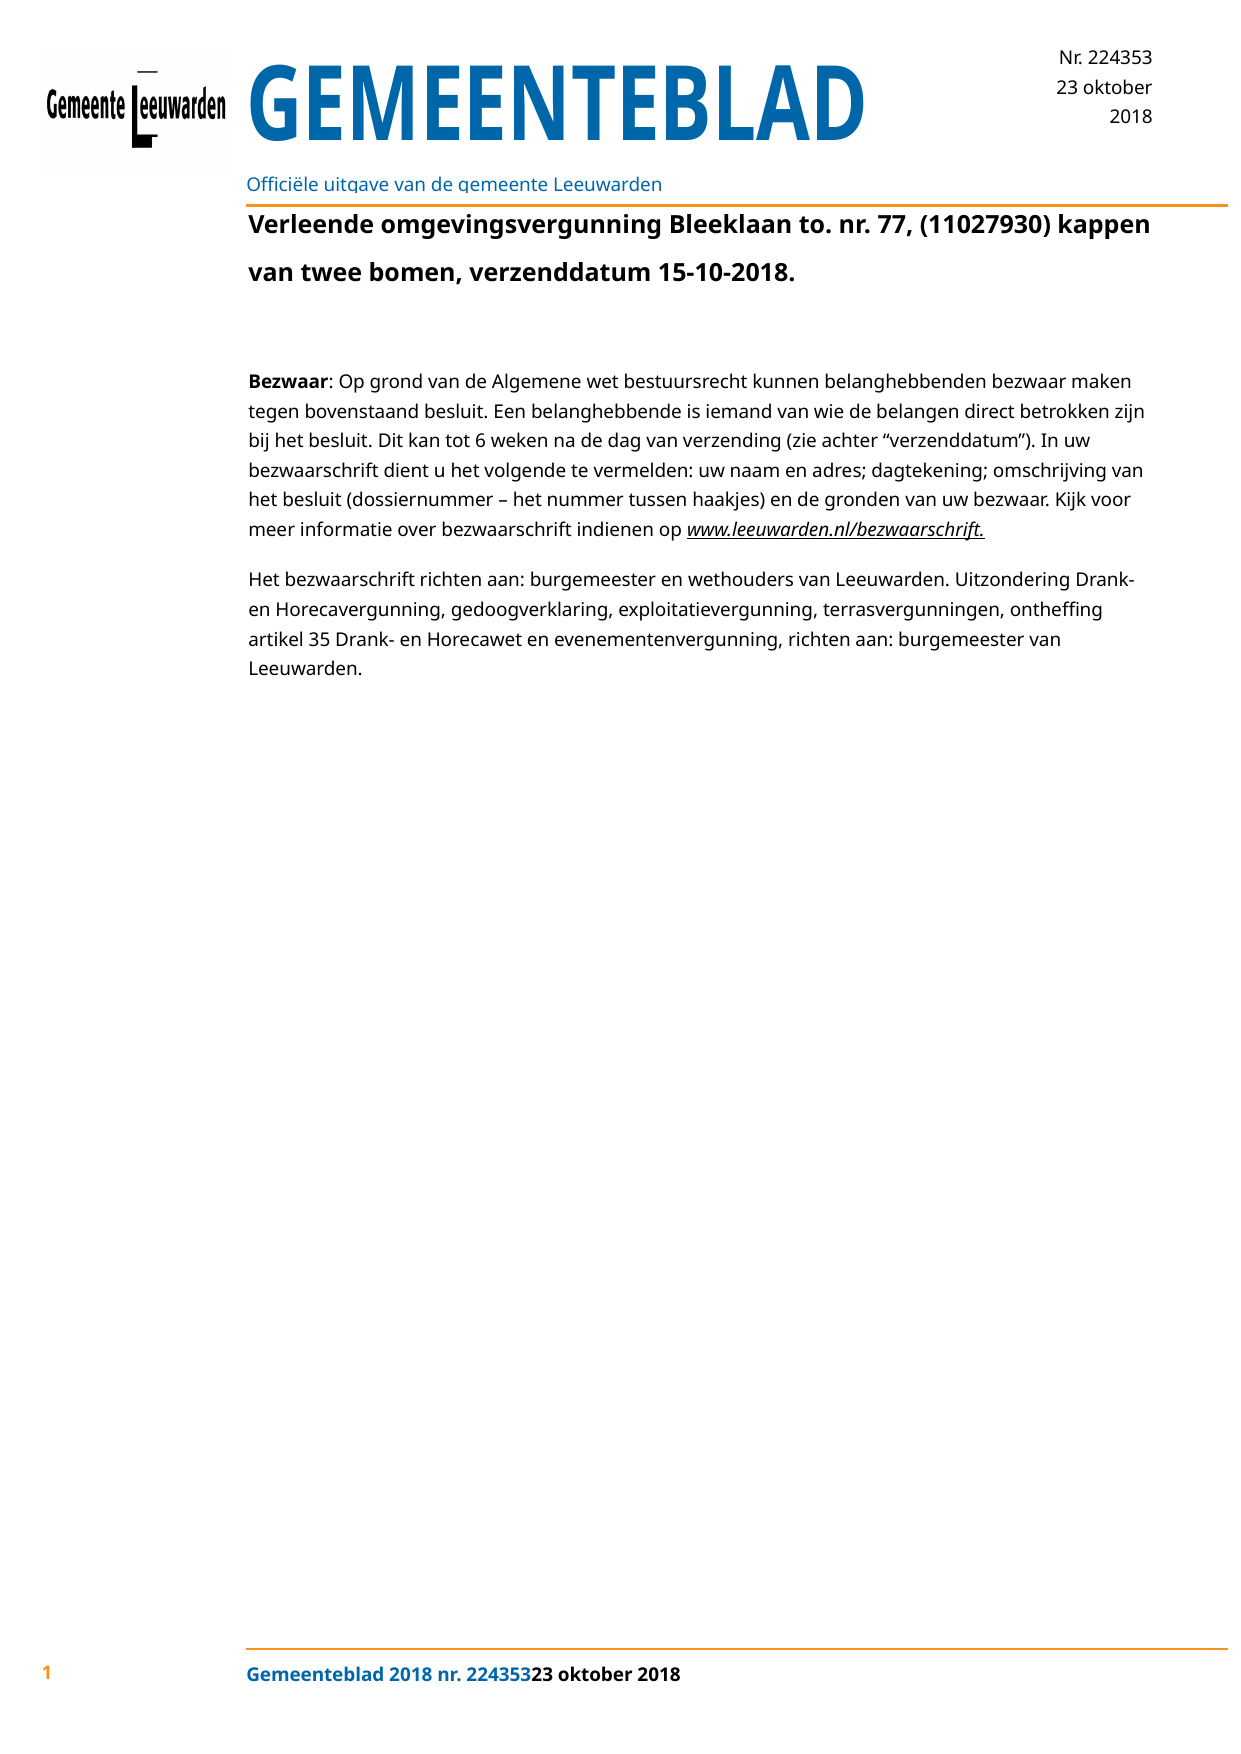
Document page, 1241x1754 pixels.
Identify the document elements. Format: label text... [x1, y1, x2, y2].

picture [41, 47, 231, 172]
text Bezwaar: Op grond van de Algemene wet bestuursrecht kunnen belanghebbenden bezwaar maken tegen bovenstaand besluit. Een belanghebbende is iemand van wie de belangen direct betrokken zijn bij het besluit. Dit kan tot 6 weken na de dag van verzending (zie achter “verzenddatum”). In uw bezwaarschrift dient u het volgende te vermelden: uw naam en adres; dagtekening; omschrijving van het besluit (dossiernummer – het nummer tussen haakjes) en de gronden van uw bezwaar. Kijk voor meer informatie over bezwaarschrift indienen op www.leeuwarden.nl/bezwaarschrift. [248, 368, 1152, 542]
text Het bezwaarschrift richten aan: burgemeester en wethouders van Leeuwarden. Uitzondering Drank- en Horecavergunning, gedoogverklaring, exploitatievergunning, terrasvergunningen, ontheffing artikel 35 Drank- en Horecawet en evenementenvergunning, richten aan: burgemeester van Leeuwarden. [248, 567, 1152, 681]
text Verleende omgevingsvergunning Bleeklaan to. nr. 77, (11027930) kappen van twee bomen, verzenddatum 15-10-2018. [248, 207, 1152, 288]
